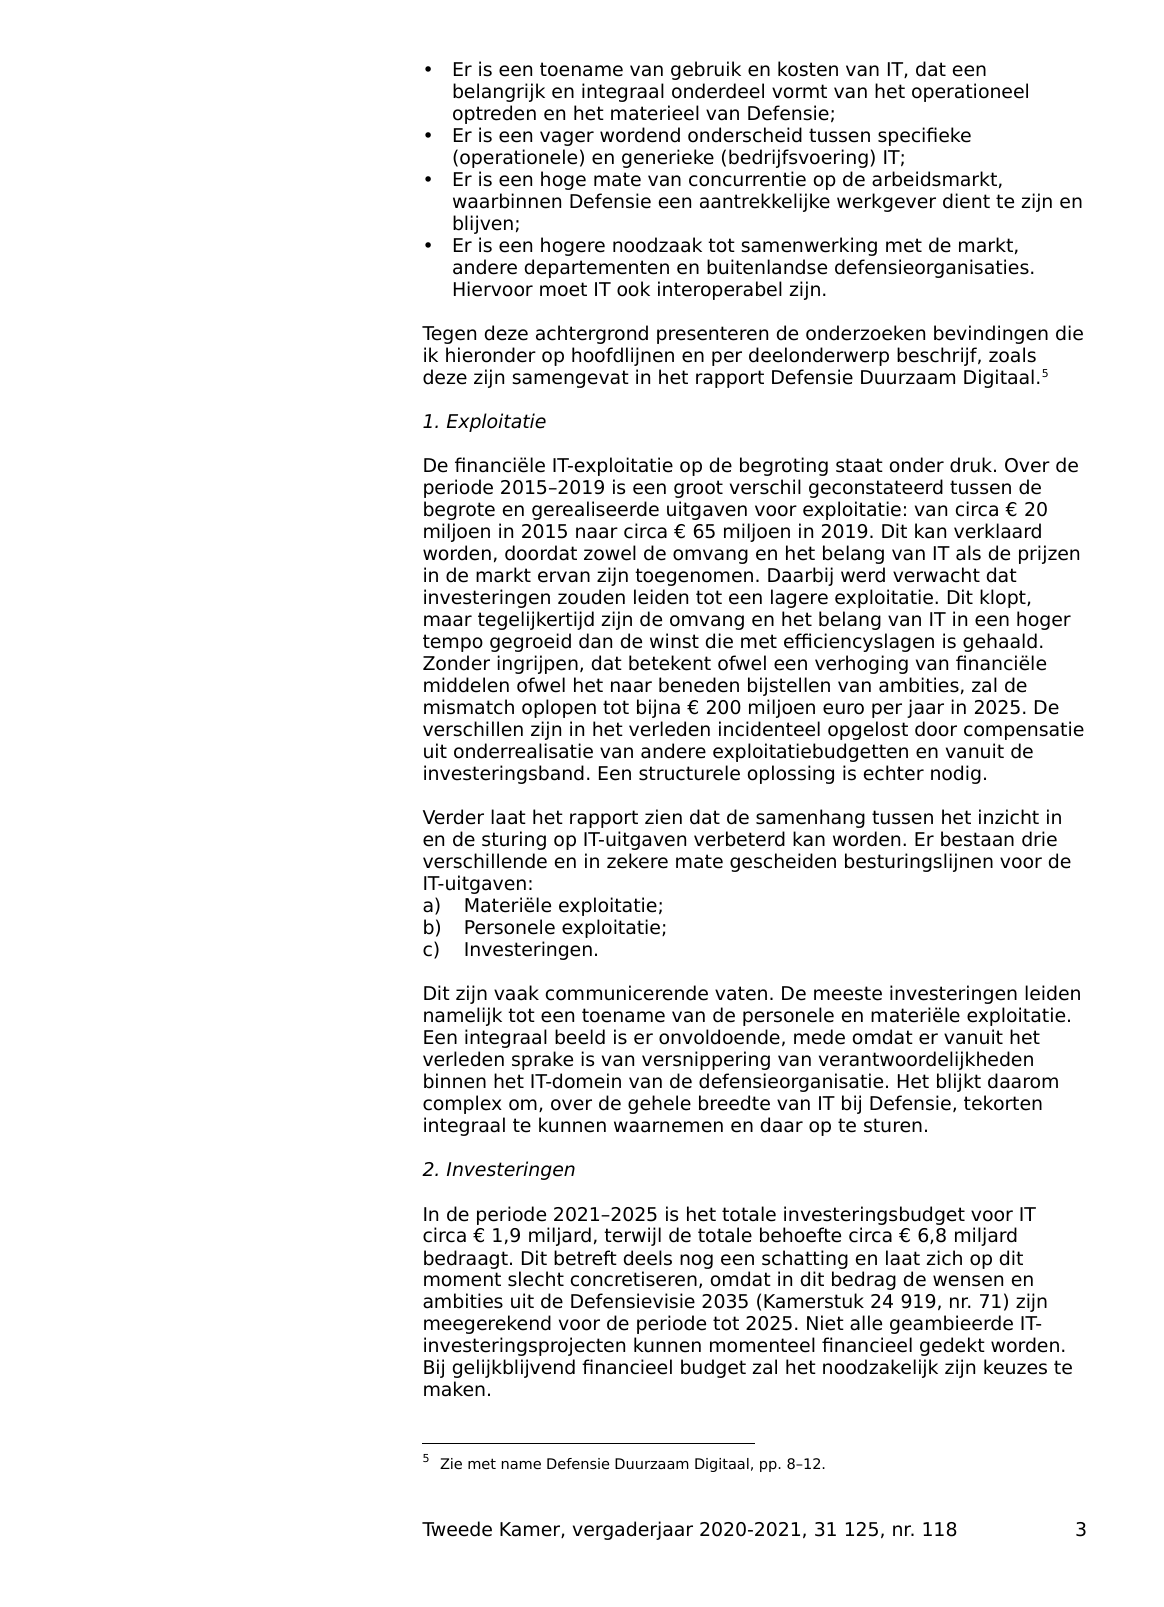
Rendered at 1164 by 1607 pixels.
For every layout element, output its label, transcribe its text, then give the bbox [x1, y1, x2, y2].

text • Er is een hoge mate van concurrentie op de arbeidsmarkt, waarbinnen Defensie een aantrekkelijke werkgever dient te zijn en blijven; [422, 169, 1087, 235]
text In de periode 2021–2025 is het totale investeringsbudget voor IT circa € 1,9 miljard, terwijl de totale behoefte circa € 6,8 miljard bedraagt. Dit betreft deels nog een schatting en laat zich op dit moment slecht concretiseren, omdat in dit bedrag de wensen en ambities uit de Defensievisie 2035 (Kamerstuk 24 919, nr. 71) zijn meegerekend voor de periode tot 2025. Niet alle geambieerde IT-investeringsprojecten kunnen momenteel financieel gedekt worden. Bij gelijkblijvend financieel budget zal het noodzakelijk zijn keuzes te maken. [422, 1203, 1087, 1401]
text • Er is een hogere noodzaak tot samenwerking met de markt, andere departementen en buitenlandse defensieorganisaties. Hiervoor moet IT ook interoperabel zijn. [422, 235, 1087, 301]
text Tegen deze achtergrond presenteren de onderzoeken bevindingen die ik hieronder op hoofdlijnen en per deelonderwerp beschrijf, zoals deze zijn samengevat in het rapport Defensie Duurzaam Digitaal. [422, 323, 1087, 389]
text c) Investeringen. [422, 939, 1087, 961]
text Zie met name Defensie Duurzaam Digitaal, pp. 8–12. [422, 1452, 1087, 1474]
text • Er is een toename van gebruik en kosten van IT, dat een belangrijk en integraal onderdeel vormt van het operationeel optreden en het materieel van Defensie; [422, 59, 1087, 125]
text De financiële IT-exploitatie op de begroting staat onder druk. Over de periode 2015–2019 is een groot verschil geconstateerd tussen de begrote en gerealiseerde uitgaven voor exploitatie: van circa € 20 miljoen in 2015 naar circa € 65 miljoen in 2019. Dit kan verklaard worden, doordat zowel de omvang en het belang van IT als de prijzen in de markt ervan zijn toegenomen. Daarbij werd verwacht dat investeringen zouden leiden tot een lagere exploitatie. Dit klopt, maar tegelijkertijd zijn de omvang en het belang van IT in een hoger tempo gegroeid dan de winst die met efficiencyslagen is gehaald. Zonder ingrijpen, dat betekent ofwel een verhoging van financiële middelen ofwel het naar beneden bijstellen van ambities, zal de mismatch oplopen tot bijna € 200 miljoen euro per jaar in 2025. De verschillen zijn in het verleden incidenteel opgelost door compensatie uit onderrealisatie van andere exploitatiebudgetten en vanuit de investeringsband. Een structurele oplossing is echter nodig. [422, 455, 1087, 785]
text a) Materiële exploitatie; [422, 895, 1087, 917]
text b) Personele exploitatie; [422, 917, 1087, 939]
text Dit zijn vaak communicerende vaten. De meeste investeringen leiden namelijk tot een toename van de personele en materiële exploitatie. Een integraal beeld is er onvoldoende, mede omdat er vanuit het verleden sprake is van versnippering van verantwoordelijkheden binnen het IT-domein van de defensieorganisatie. Het blijkt daarom complex om, over de gehele breedte van IT bij Defensie, tekorten integraal te kunnen waarnemen en daar op te sturen. [422, 983, 1087, 1137]
text Verder laat het rapport zien dat de samenhang tussen het inzicht in en de sturing op IT-uitgaven verbeterd kan worden. Er bestaan drie verschillende en in zekere mate gescheiden besturingslijnen voor de IT-uitgaven: [422, 807, 1087, 895]
subtitle 1. Exploitatie [422, 411, 1087, 433]
text • Er is een vager wordend onderscheid tussen specifieke (operationele) en generieke (bedrijfsvoering) IT; [422, 125, 1087, 169]
subtitle 2. Investeringen [422, 1159, 1087, 1181]
